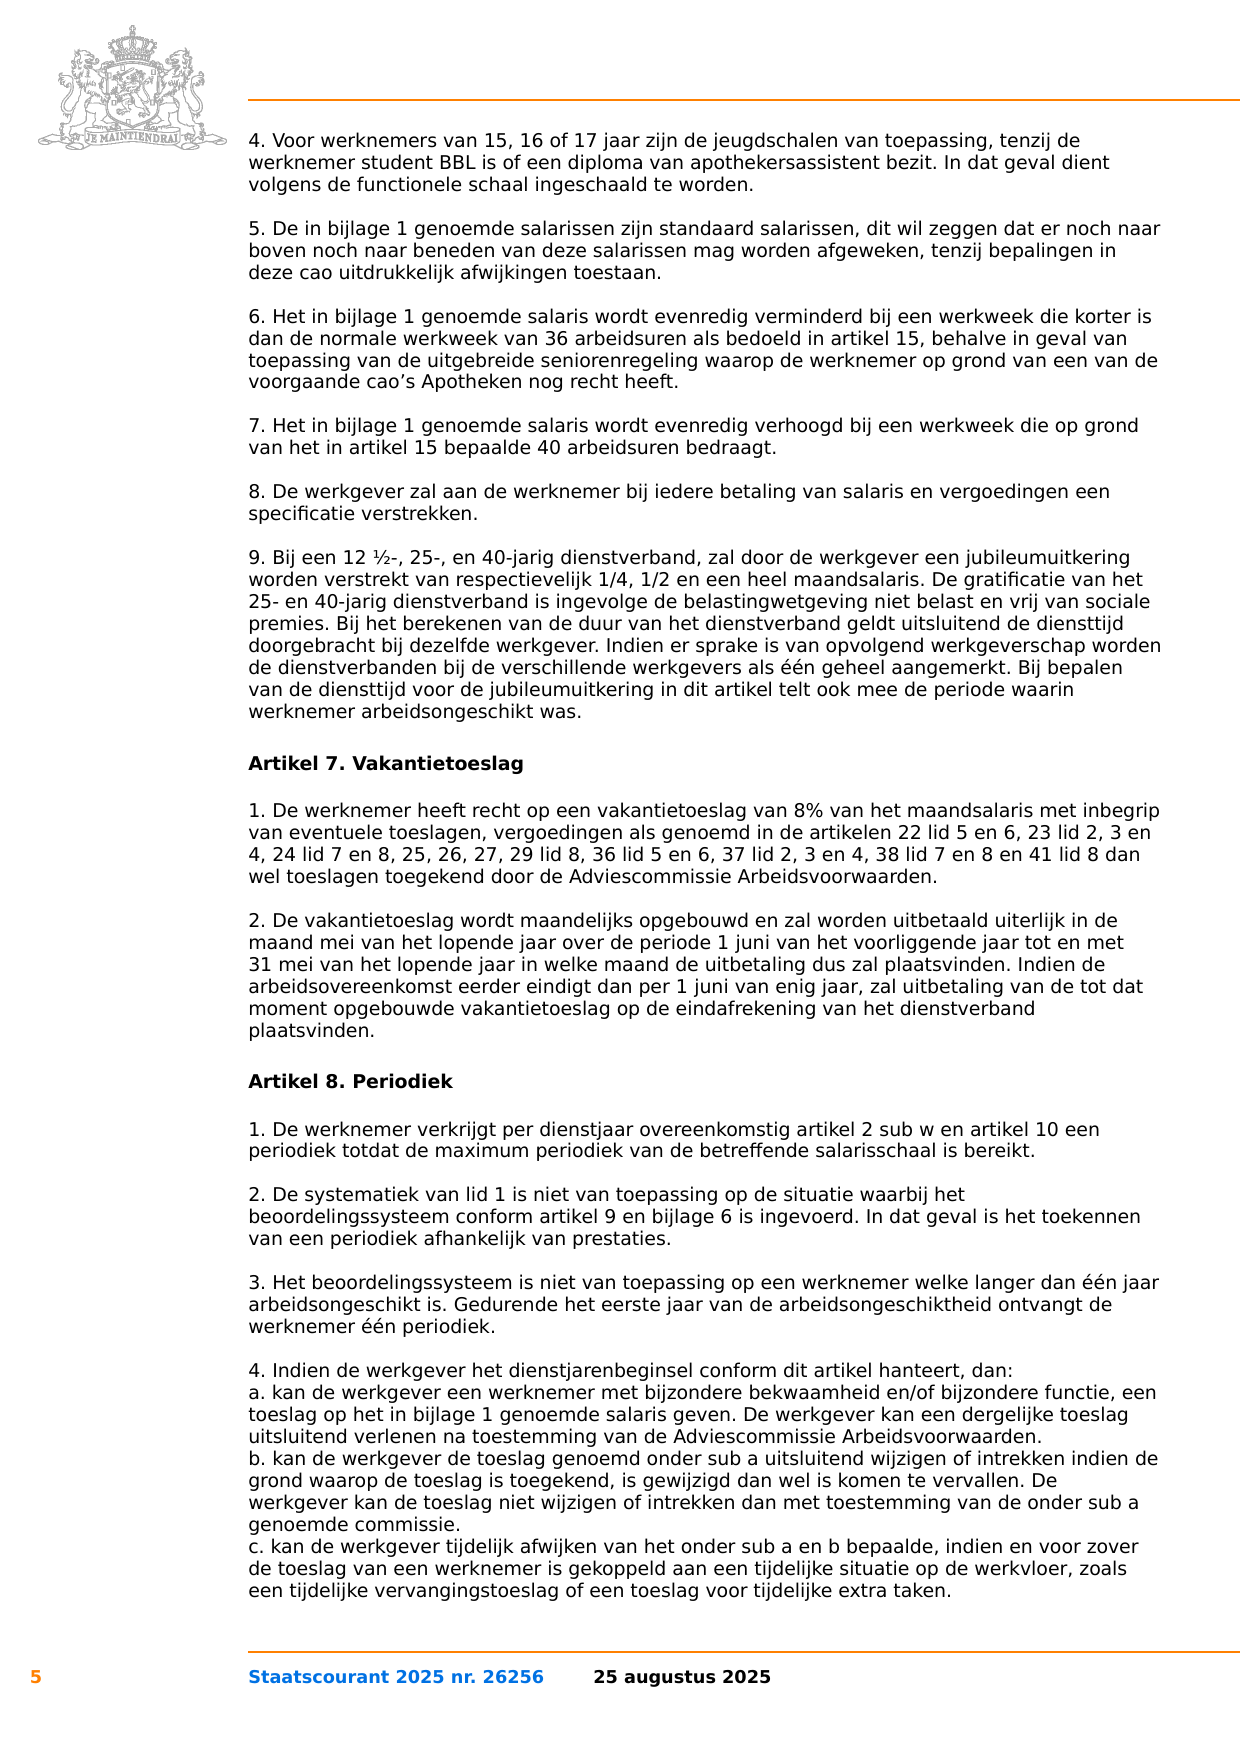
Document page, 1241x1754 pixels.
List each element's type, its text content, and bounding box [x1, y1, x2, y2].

text 4. Indien de werkgever het dienstjarenbeginsel conform dit artikel hanteert, dan: [248, 1360, 1163, 1382]
text 5. De in bijlage 1 genoemde salarissen zijn standaard salarissen, dit wil zeggen dat er noch naar boven noch naar beneden van deze salarissen mag worden afgeweken, tenzij bepalingen in deze cao uitdrukkelijk afwijkingen toestaan. [248, 218, 1163, 284]
text b. kan de werkgever de toeslag genoemd onder sub a uitsluitend wijzigen of intrekken indien de grond waarop de toeslag is toegekend, is gewijzigd dan wel is komen te vervallen. De werkgever kan de toeslag niet wijzigen of intrekken dan met toestemming van de onder sub a genoemde commissie. [248, 1448, 1163, 1536]
text 2. De vakantietoeslag wordt maandelijks opgebouwd en zal worden uitbetaald uiterlijk in de maand mei van het lopende jaar over de periode 1 juni van het voorliggende jaar tot en met 31 mei van het lopende jaar in welke maand de uitbetaling dus zal plaatsvinden. Indien de arbeidsovereenkomst eerder eindigt dan per 1 juni van enig jaar, zal uitbetaling van de tot dat moment opgebouwde vakantietoeslag op de eindafrekening van het dienstverband plaatsvinden. [248, 909, 1163, 1041]
text c. kan de werkgever tijdelijk afwijken van het onder sub a en b bepaalde, indien en voor zover de toeslag van een werknemer is gekoppeld aan een tijdelijke situatie op de werkvloer, zoals een tijdelijke vervangingstoeslag of een toeslag voor tijdelijke extra taken. [248, 1536, 1163, 1602]
text a. kan de werkgever een werknemer met bijzondere bekwaamheid en/of bijzondere functie, een toeslag op het in bijlage 1 genoemde salaris geven. De werkgever kan een dergelijke toeslag uitsluitend verlenen na toestemming van de Adviescommissie Arbeidsvoorwaarden. [248, 1382, 1163, 1448]
text 6. Het in bijlage 1 genoemde salaris wordt evenredig verminderd bij een werkweek die korter is dan de normale werkweek van 36 arbeidsuren als bedoeld in artikel 15, behalve in geval van toepassing van de uitgebreide seniorenregeling waarop de werknemer op grond van een van de voorgaande cao’s Apotheken nog recht heeft. [248, 306, 1163, 393]
text 3. Het beoordelingssysteem is niet van toepassing op een werknemer welke langer dan één jaar arbeidsongeschikt is. Gedurende het eerste jaar van de arbeidsongeschiktheid ontvangt de werknemer één periodiek. [248, 1272, 1163, 1338]
text 1. De werknemer heeft recht op een vakantietoeslag van 8% van het maandsalaris met inbegrip van eventuele toeslagen, vergoedingen als genoemd in de artikelen 22 lid 5 en 6, 23 lid 2, 3 en 4, 24 lid 7 en 8, 25, 26, 27, 29 lid 8, 36 lid 5 en 6, 37 lid 2, 3 en 4, 38 lid 7 en 8 en 41 lid 8 dan wel toeslagen toegekend door de Adviescommissie Arbeidsvoorwaarden. [248, 800, 1163, 888]
text 1. De werknemer verkrijgt per dienstjaar overeenkomstig artikel 2 sub w en artikel 10 een periodiek totdat de maximum periodiek van de betreffende salarisschaal is bereikt. [248, 1118, 1163, 1162]
picture [38, 25, 227, 150]
text 2. De systematiek van lid 1 is niet van toepassing op de situatie waarbij het beoordelingssysteem conform artikel 9 en bijlage 6 is ingevoerd. In dat geval is het toekennen van een periodiek afhankelijk van prestaties. [248, 1184, 1163, 1250]
text 8. De werkgever zal aan de werknemer bij iedere betaling van salaris en vergoedingen een specificatie verstrekken. [248, 481, 1163, 525]
text 7. Het in bijlage 1 genoemde salaris wordt evenredig verhoogd bij een werkweek die op grond van het in artikel 15 bepaalde 40 arbeidsuren bedraagt. [248, 415, 1163, 459]
subtitle Artikel 7. Vakantietoeslag [248, 753, 1163, 775]
subtitle Artikel 8. Periodiek [248, 1071, 1163, 1093]
text 4. Voor werknemers van 15, 16 of 17 jaar zijn de jeugdschalen van toepassing, tenzij de werknemer student BBL is of een diploma van apothekersassistent bezit. In dat geval dient volgens de functionele schaal ingeschaald te worden. [248, 130, 1163, 196]
text 9. Bij een 12 ½-, 25-, en 40-jarig dienstverband, zal door de werkgever een jubileumuitkering worden verstrekt van respectievelijk 1/4, 1/2 en een heel maandsalaris. De gratificatie van het 25- en 40-jarig dienstverband is ingevolge de belastingwetgeving niet belast en vrij van sociale premies. Bij het berekenen van de duur van het dienstverband geldt uitsluitend de diensttijd doorgebracht bij dezelfde werkgever. Indien er sprake is van opvolgend werkgeverschap worden de dienstverbanden bij de verschillende werkgevers als één geheel aangemerkt. Bij bepalen van de diensttijd voor de jubileumuitkering in dit artikel telt ook mee de periode waarin werknemer arbeidsongeschikt was. [248, 547, 1163, 723]
